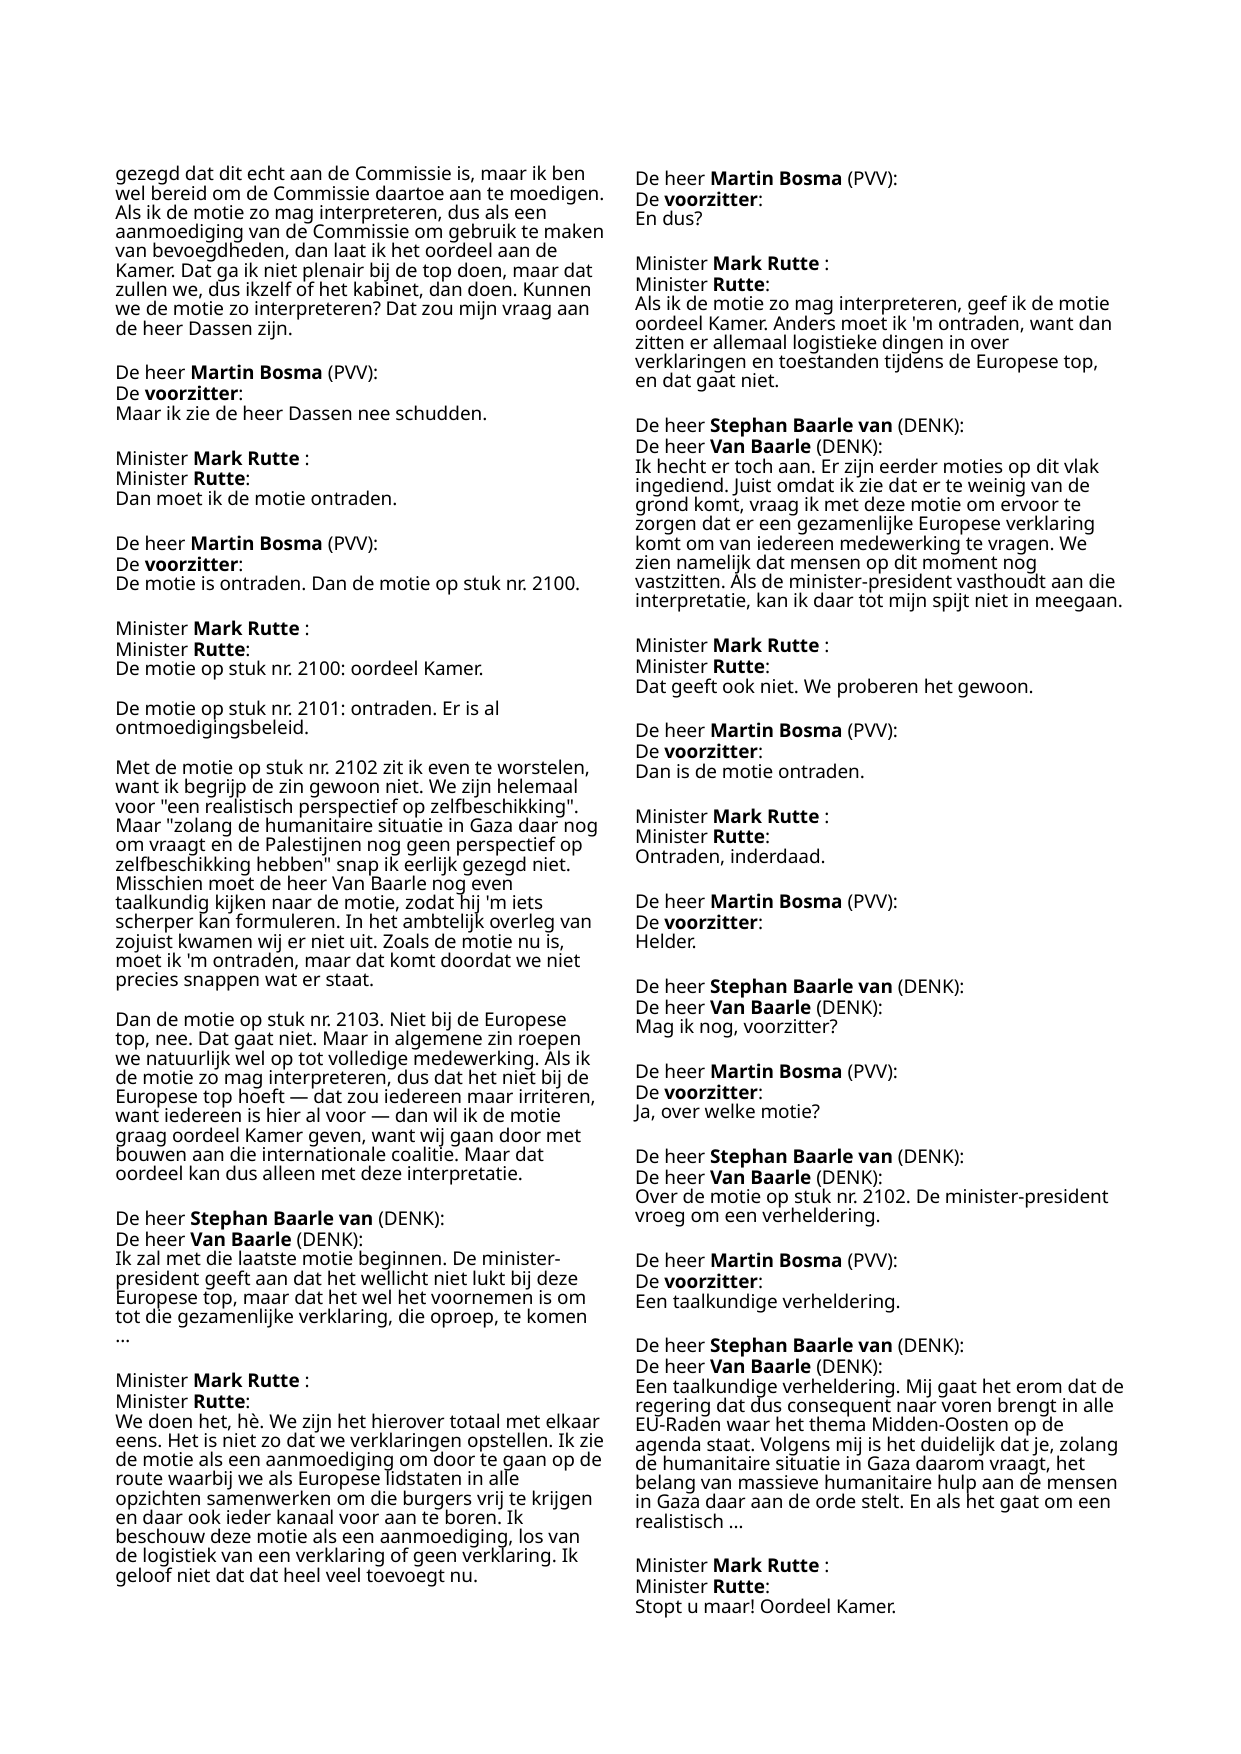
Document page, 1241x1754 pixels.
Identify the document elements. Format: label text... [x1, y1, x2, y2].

text De motie op stuk nr. 2100: oordeel Kamer. [115, 660, 605, 679]
text De heer Stephan Baarle van (DENK): [635, 1143, 1125, 1169]
text De voorzitter: [635, 191, 1125, 210]
text Over de motie op stuk nr. 2102. De minister-president vroeg om een verheldering. [635, 1188, 1125, 1227]
text Minister Rutte: [635, 658, 1125, 678]
text Als ik de motie zo mag interpreteren, geef ik de motie oordeel Kamer. Anders moet ik 'm ontraden, want dan zitten er allemaal logistieke dingen in over verklaringen en toestanden tijdens de Europese top, en dat gaat niet. [635, 295, 1125, 392]
text Ik hecht er toch aan. Er zijn eerder moties op dit vlak ingediend. Juist omdat ik zie dat er te weinig van de grond komt, vraag ik met deze motie om ervoor te zorgen dat er een gezamenlijke Europese verklaring komt om van iedereen medewerking te vragen. We zien namelijk dat mensen op dit moment nog vastzitten. Als de minister-president vasthoudt aan die interpretatie, kan ik daar tot mijn spijt niet in meegaan. [635, 458, 1125, 612]
text Minister Rutte: [115, 641, 605, 660]
text De motie op stuk nr. 2101: ontraden. Er is al ontmoedigingsbeleid. [115, 700, 605, 738]
text Minister Mark Rutte : [115, 1368, 605, 1393]
text Minister Rutte: [635, 1578, 1125, 1598]
text We doen het, hè. We zijn het hierover totaal met elkaar eens. Het is niet zo dat we verklaringen opstellen. Ik zie de motie als een aanmoediging om door te gaan op de route waarbij we als Europese lidstaten in alle opzichten samenwerken om die burgers vrij te krijgen en daar ook ieder kanaal voor aan te boren. Ik beschouw deze motie als een aanmoediging, los van de logistiek van een verklaring of geen verklaring. Ik geloof niet dat dat heel veel toevoegt nu. [115, 1413, 605, 1586]
text Minister Rutte: [115, 1393, 605, 1413]
text De heer Martin Bosma (PVV): [115, 530, 605, 556]
text De heer Van Baarle (DENK): [635, 1358, 1125, 1378]
text De heer Van Baarle (DENK): [635, 1169, 1125, 1188]
text De voorzitter: [635, 1084, 1125, 1103]
text De heer Martin Bosma (PVV): [635, 888, 1125, 914]
text De voorzitter: [635, 914, 1125, 933]
text Minister Mark Rutte : [635, 803, 1125, 828]
text De heer Stephan Baarle van (DENK): [635, 413, 1125, 438]
text Minister Mark Rutte : [635, 633, 1125, 658]
text Minister Rutte: [115, 470, 605, 490]
text De motie is ontraden. Dan de motie op stuk nr. 2100. [115, 575, 605, 594]
text De voorzitter: [115, 385, 605, 404]
text Dan is de motie ontraden. [635, 763, 1125, 782]
text Met de motie op stuk nr. 2102 zit ik even te worstelen, want ik begrijp de zin gewoon niet. We zijn helemaal voor "een realistisch perspectief op zelfbeschikking". Maar "zolang de humanitaire situatie in Gaza daar nog om vraagt en de Palestijnen nog geen perspectief op zelfbeschikking hebben" snap ik eerlijk gezegd niet. Misschien moet de heer Van Baarle nog even taalkundig kijken naar de motie, zodat hij 'm iets scherper kan formuleren. In het ambtelijk overleg van zojuist kwamen wij er niet uit. Zoals de motie nu is, moet ik 'm ontraden, maar dat komt doordat we niet precies snappen wat er staat. [115, 759, 605, 990]
text De heer Van Baarle (DENK): [115, 1231, 605, 1250]
text Dan de motie op stuk nr. 2103. Niet bij de Europese top, nee. Dat gaat niet. Maar in algemene zin roepen we natuurlijk wel op tot volledige medewerking. Als ik de motie zo mag interpreteren, dus dat het niet bij de Europese top hoeft — dat zou iedereen maar irriteren, want iedereen is hier al voor — dan wil ik de motie graag oordeel Kamer geven, want wij gaan door met bouwen aan die internationale coalitie. Maar dat oordeel kan dus alleen met deze interpretatie. [115, 1011, 605, 1184]
text De heer Martin Bosma (PVV): [635, 1248, 1125, 1273]
text En dus? [635, 210, 1125, 229]
text De heer Martin Bosma (PVV): [635, 718, 1125, 743]
text Stopt u maar! Oordeel Kamer. [635, 1598, 1125, 1617]
text Minister Mark Rutte : [635, 250, 1125, 276]
text De heer Stephan Baarle van (DENK): [635, 1333, 1125, 1358]
text Ik zal met die laatste motie beginnen. De minister-president geeft aan dat het wellicht niet lukt bij deze Europese top, maar dat het wel het voornemen is om tot die gezamenlijke verklaring, die oproep, te komen … [115, 1250, 605, 1347]
text Een taalkundige verheldering. [635, 1293, 1125, 1312]
text De voorzitter: [635, 743, 1125, 763]
text De heer Stephan Baarle van (DENK): [635, 973, 1125, 999]
text Helder. [635, 933, 1125, 952]
text De heer Van Baarle (DENK): [635, 438, 1125, 458]
text De heer Stephan Baarle van (DENK): [115, 1205, 605, 1231]
text De heer Martin Bosma (PVV): [115, 359, 605, 385]
text De voorzitter: [115, 556, 605, 575]
text Dan moet ik de motie ontraden. [115, 490, 605, 509]
text De heer Martin Bosma (PVV): [635, 1058, 1125, 1084]
text Dat geeft ook niet. We proberen het gewoon. [635, 678, 1125, 697]
text Minister Mark Rutte : [635, 1553, 1125, 1578]
text Ja, over welke motie? [635, 1103, 1125, 1122]
text Minister Mark Rutte : [115, 445, 605, 470]
text Mag ik nog, voorzitter? [635, 1018, 1125, 1037]
text De voorzitter: [635, 1273, 1125, 1293]
text Maar ik zie de heer Dassen nee schudden. [115, 404, 605, 424]
text Een taalkundige verheldering. Mij gaat het erom dat de regering dat dus consequent naar voren brengt in alle EU-Raden waar het thema Midden-Oosten op de agenda staat. Volgens mij is het duidelijk dat je, zolang de humanitaire situatie in Gaza daarom vraagt, het belang van massieve humanitaire hulp aan de mensen in Gaza daar aan de orde stelt. En als het gaat om een realistisch … [635, 1378, 1125, 1532]
text Minister Mark Rutte : [115, 615, 605, 641]
text Ontraden, inderdaad. [635, 848, 1125, 867]
text Minister Rutte: [635, 828, 1125, 848]
text gezegd dat dit echt aan de Commissie is, maar ik ben wel bereid om de Commissie daartoe aan te moedigen. Als ik de motie zo mag interpreteren, dus als een aanmoediging van de Commissie om gebruik te maken van bevoegdheden, dan laat ik het oordeel aan de Kamer. Dat ga ik niet plenair bij de top doen, maar dat zullen we, dus ikzelf of het kabinet, dan doen. Kunnen we de motie zo interpreteren? Dat zou mijn vraag aan de heer Dassen zijn. [115, 165, 605, 339]
text Minister Rutte: [635, 276, 1125, 295]
text De heer Martin Bosma (PVV): [635, 165, 1125, 191]
text De heer Van Baarle (DENK): [635, 999, 1125, 1018]
